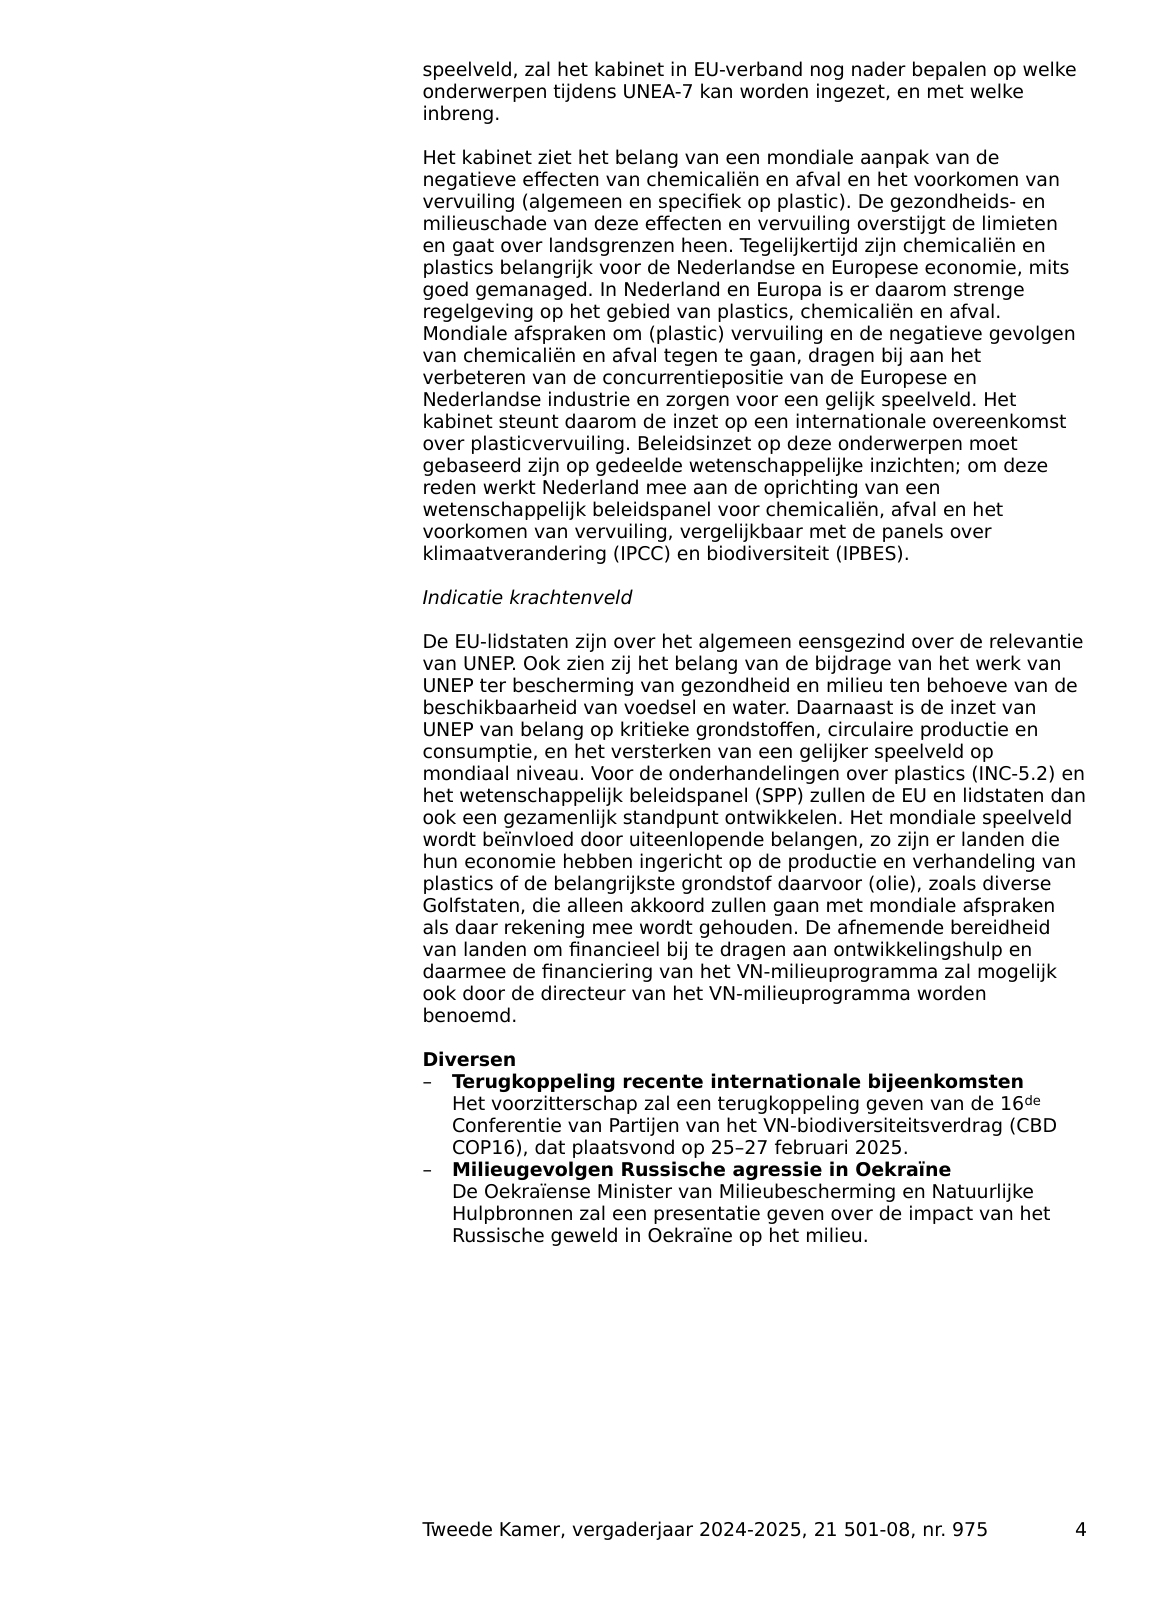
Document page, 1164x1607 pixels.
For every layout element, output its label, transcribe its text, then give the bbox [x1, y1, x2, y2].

subtitle Indicatie krachtenveld [422, 587, 1087, 609]
text Het voorzitterschap zal een terugkoppeling geven van de 16de Conferentie van Partijen van het VN-biodiversiteitsverdrag (CBD COP16), dat plaatsvond op 25–27 februari 2025. [452, 1093, 1087, 1159]
subtitle Diversen [422, 1049, 1087, 1071]
text De Oekraïense Minister van Milieubescherming en Natuurlijke Hulpbronnen zal een presentatie geven over de impact van het Russische geweld in Oekraïne op het milieu. [452, 1181, 1087, 1247]
text – Terugkoppeling recente internationale bijeenkomsten [422, 1071, 1087, 1093]
text speelveld, zal het kabinet in EU-verband nog nader bepalen op welke onderwerpen tijdens UNEA-7 kan worden ingezet, en met welke inbreng. [422, 59, 1087, 125]
text – Milieugevolgen Russische agressie in Oekraïne [422, 1159, 1087, 1181]
text Het kabinet ziet het belang van een mondiale aanpak van de negatieve effecten van chemicaliën en afval en het voorkomen van vervuiling (algemeen en specifiek op plastic). De gezondheids- en milieuschade van deze effecten en vervuiling overstijgt de limieten en gaat over landsgrenzen heen. Tegelijkertijd zijn chemicaliën en plastics belangrijk voor de Nederlandse en Europese economie, mits goed gemanaged. In Nederland en Europa is er daarom strenge regelgeving op het gebied van plastics, chemicaliën en afval. Mondiale afspraken om (plastic) vervuiling en de negatieve gevolgen van chemicaliën en afval tegen te gaan, dragen bij aan het verbeteren van de concurrentiepositie van de Europese en Nederlandse industrie en zorgen voor een gelijk speelveld. Het kabinet steunt daarom de inzet op een internationale overeenkomst over plasticvervuiling. Beleidsinzet op deze onderwerpen moet gebaseerd zijn op gedeelde wetenschappelijke inzichten; om deze reden werkt Nederland mee aan de oprichting van een wetenschappelijk beleidspanel voor chemicaliën, afval en het voorkomen van vervuiling, vergelijkbaar met de panels over klimaatverandering (IPCC) en biodiversiteit (IPBES). [422, 147, 1087, 565]
text De EU-lidstaten zijn over het algemeen eensgezind over de relevantie van UNEP. Ook zien zij het belang van de bijdrage van het werk van UNEP ter bescherming van gezondheid en milieu ten behoeve van de beschikbaarheid van voedsel en water. Daarnaast is de inzet van UNEP van belang op kritieke grondstoffen, circulaire productie en consumptie, en het versterken van een gelijker speelveld op mondiaal niveau. Voor de onderhandelingen over plastics (INC-5.2) en het wetenschappelijk beleidspanel (SPP) zullen de EU en lidstaten dan ook een gezamenlijk standpunt ontwikkelen. Het mondiale speelveld wordt beïnvloed door uiteenlopende belangen, zo zijn er landen die hun economie hebben ingericht op de productie en verhandeling van plastics of de belangrijkste grondstof daarvoor (olie), zoals diverse Golfstaten, die alleen akkoord zullen gaan met mondiale afspraken als daar rekening mee wordt gehouden. De afnemende bereidheid van landen om financieel bij te dragen aan ontwikkelingshulp en daarmee de financiering van het VN-milieuprogramma zal mogelijk ook door de directeur van het VN-milieuprogramma worden benoemd. [422, 631, 1087, 1027]
